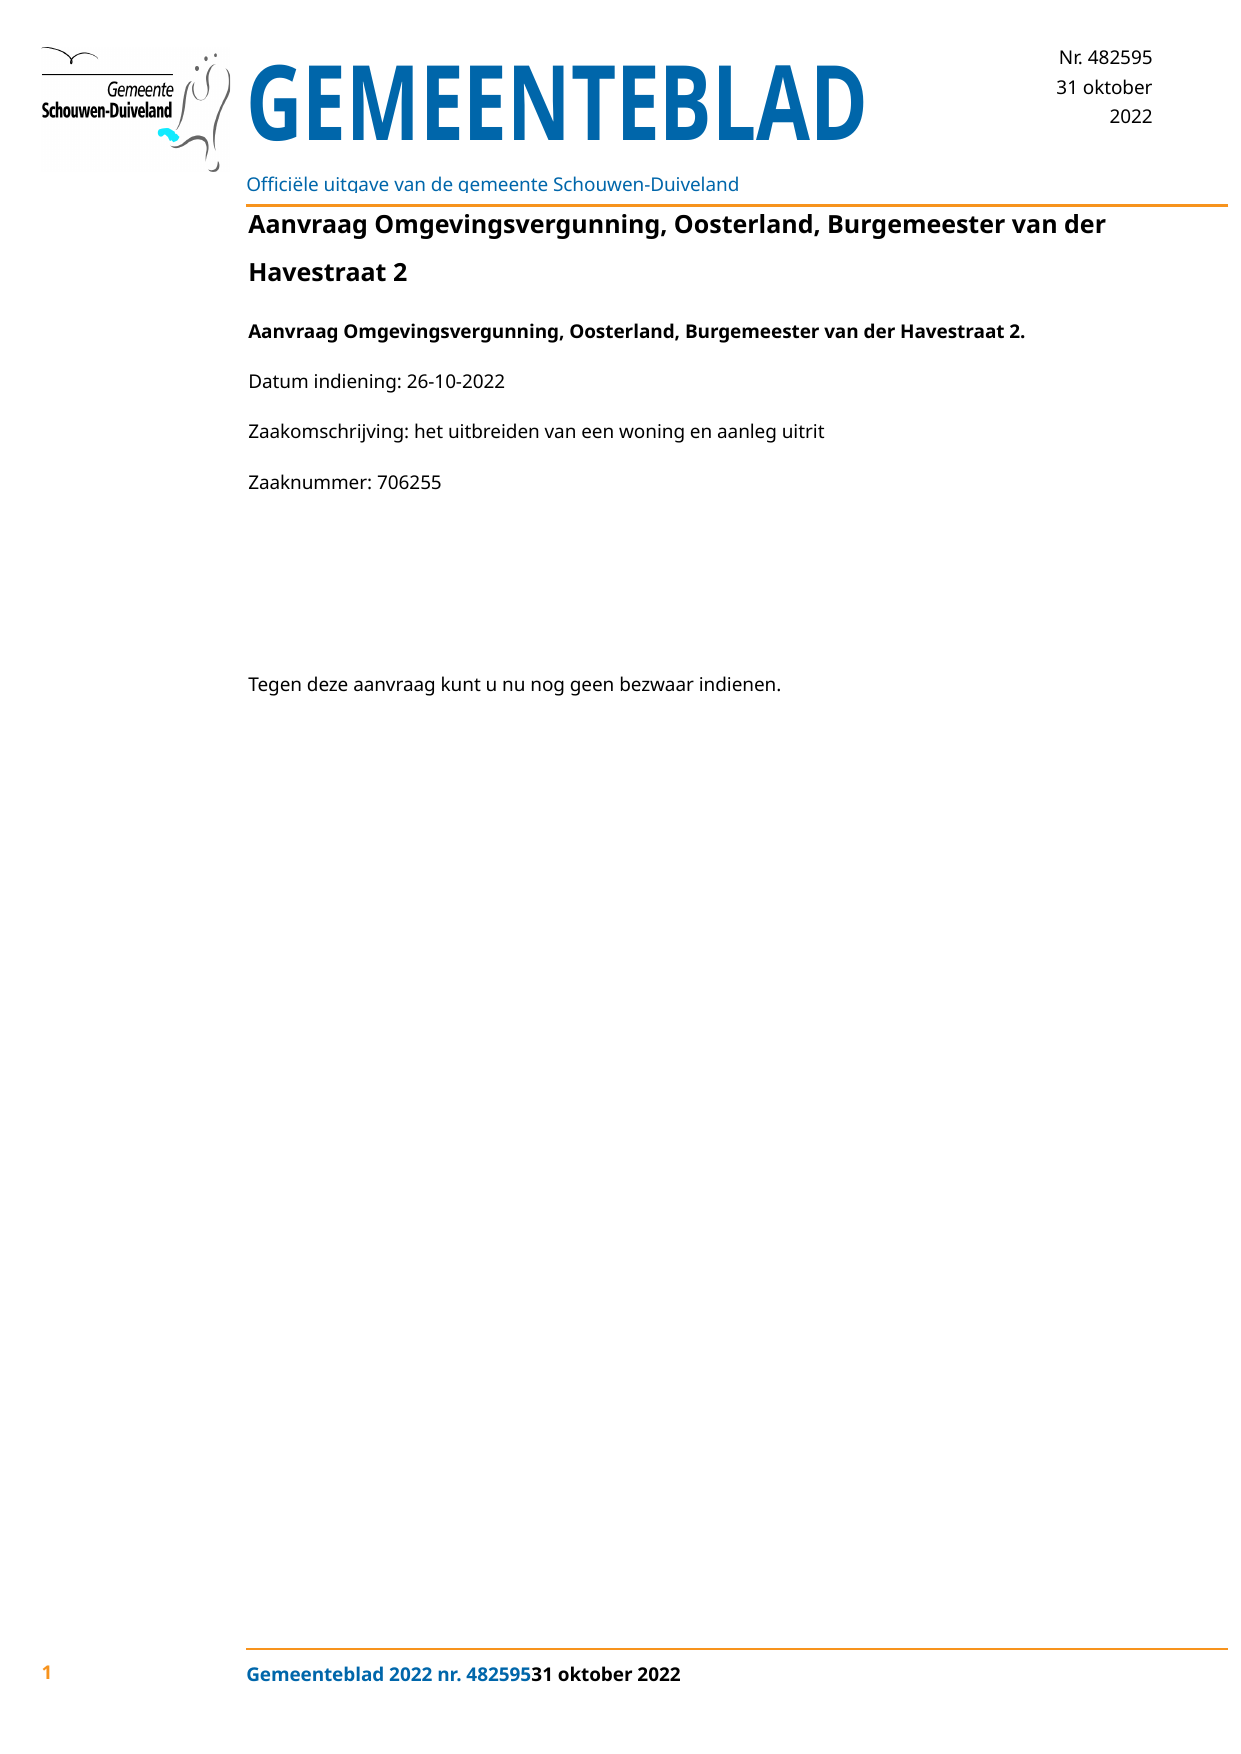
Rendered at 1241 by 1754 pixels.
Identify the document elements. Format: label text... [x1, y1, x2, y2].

text Datum indiening: 26-10-2022 [248, 368, 1152, 394]
text Aanvraag Omgevingsvergunning, Oosterland, Burgemeester van der Havestraat 2 [248, 207, 1152, 288]
picture [41, 47, 231, 172]
text Tegen deze aanvraag kunt u nu nog geen bezwaar indienen. [248, 671, 1152, 697]
text Aanvraag Omgevingsvergunning, Oosterland, Burgemeester van der Havestraat 2. [248, 318, 1152, 344]
text Zaakomschrijving: het uitbreiden van een woning en aanleg uitrit [248, 419, 1152, 444]
text Zaaknummer: 706255 [248, 469, 1152, 495]
